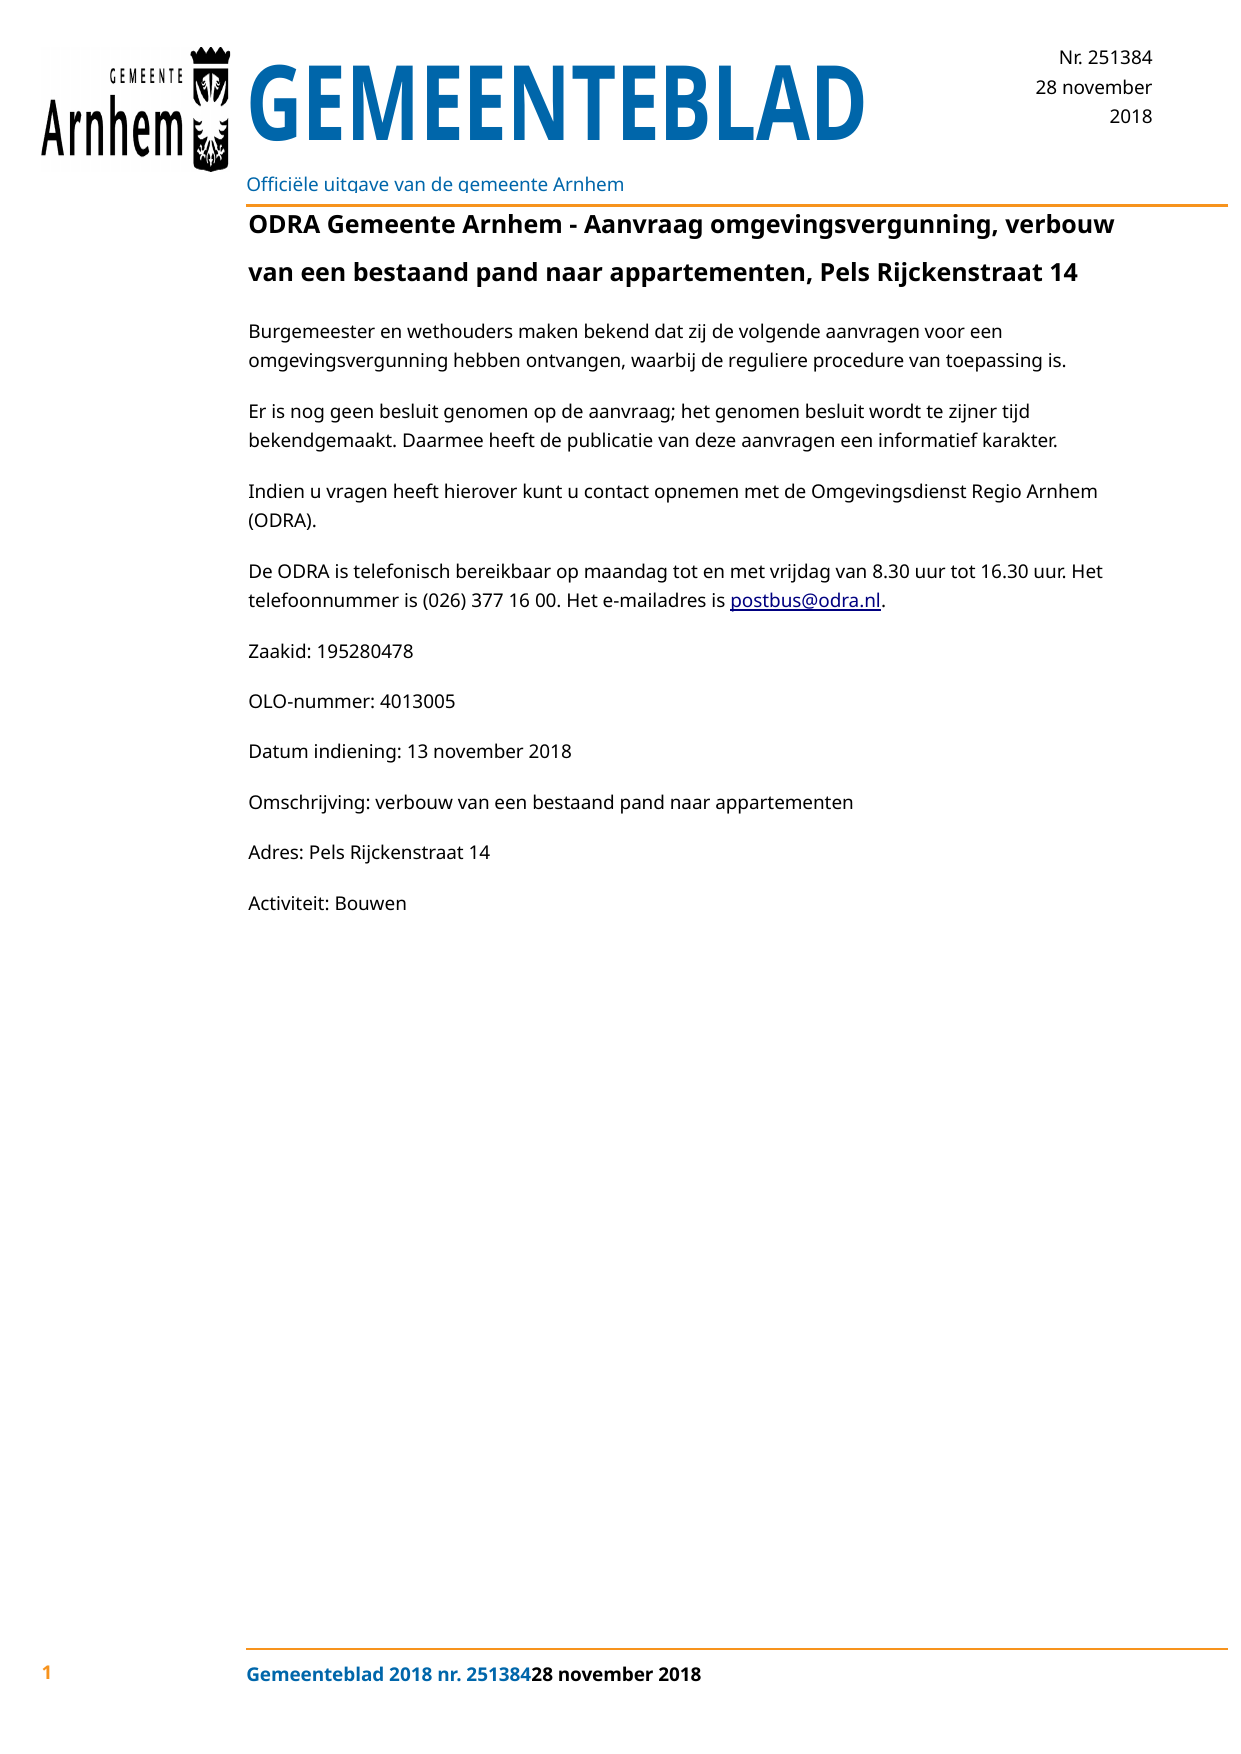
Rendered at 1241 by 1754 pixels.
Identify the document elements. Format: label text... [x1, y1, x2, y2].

picture [41, 47, 231, 172]
text Datum indiening: 13 november 2018 [248, 739, 1152, 764]
text ODRA Gemeente Arnhem - Aanvraag omgevingsvergunning, verbouw van een bestaand pand naar appartementen, Pels Rijckenstraat 14 [248, 207, 1152, 288]
text OLO-nummer: 4013005 [248, 688, 1152, 714]
text Burgemeester en wethouders maken bekend dat zij de volgende aanvragen voor een omgevingsvergunning hebben ontvangen, waarbij de reguliere procedure van toepassing is. [248, 318, 1152, 373]
text Adres: Pels Rijckenstraat 14 [248, 839, 1152, 865]
text Indien u vragen heeft hierover kunt u contact opnemen met de Omgevingsdienst Regio Arnhem (ODRA). [248, 478, 1152, 533]
text Activiteit: Bouwen [248, 890, 1152, 916]
text De ODRA is telefonisch bereikbaar op maandag tot en met vrijdag van 8.30 uur tot 16.30 uur. Het telefoonnummer is (026) 377 16 00. Het e-mailadres is postbus@odra.nl. [248, 558, 1152, 613]
text Omschrijving: verbouw van een bestaand pand naar appartementen [248, 789, 1152, 815]
text Er is nog geen besluit genomen op de aanvraag; het genomen besluit wordt te zijner tijd bekendgemaakt. Daarmee heeft de publicatie van deze aanvragen een informatief karakter. [248, 398, 1152, 453]
text Zaakid: 195280478 [248, 638, 1152, 664]
